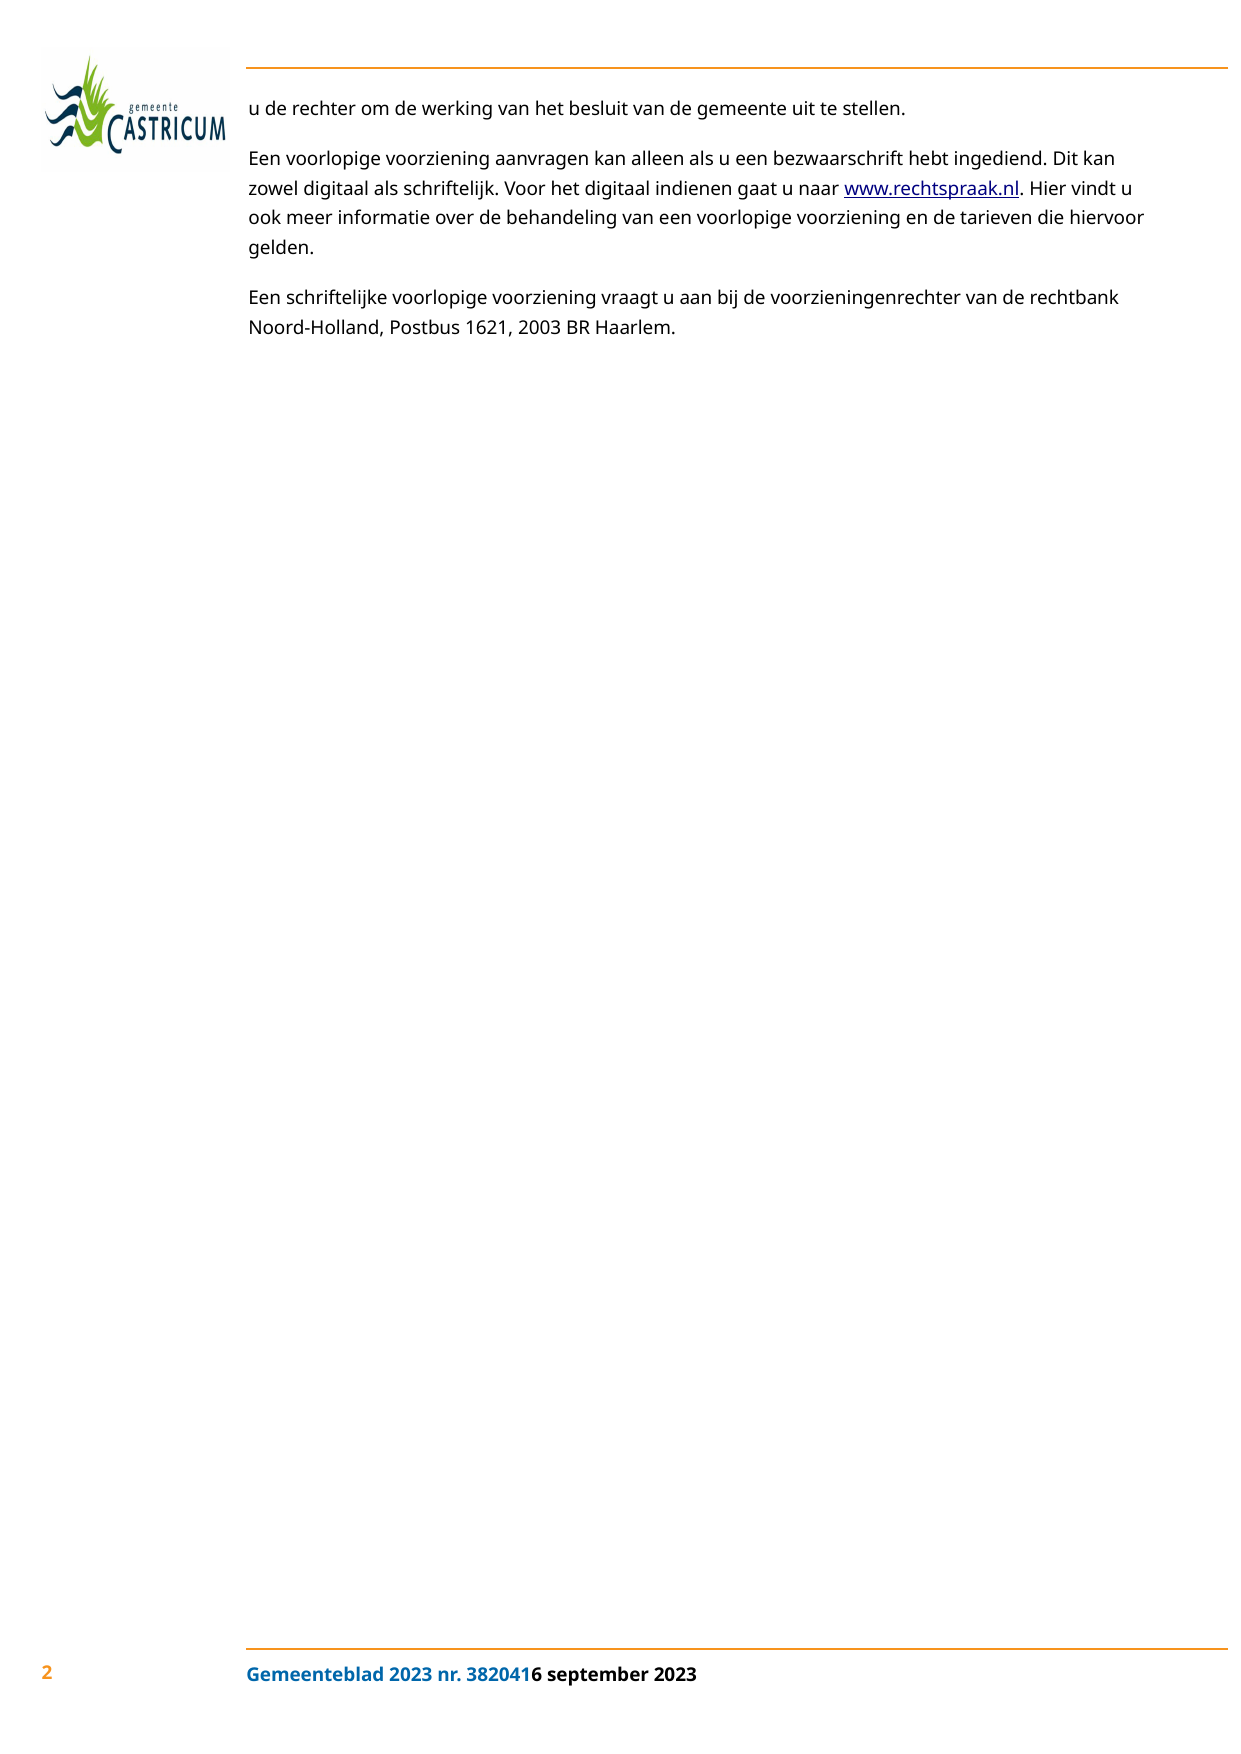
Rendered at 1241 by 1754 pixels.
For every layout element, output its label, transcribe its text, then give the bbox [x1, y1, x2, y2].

picture [41, 47, 231, 172]
text Een schriftelijke voorlopige voorziening vraagt u aan bij de voorzieningenrechter van de rechtbank Noord-Holland, Postbus 1621, 2003 BR Haarlem. [248, 284, 1152, 340]
text Een voorlopige voorziening aanvragen kan alleen als u een bezwaarschrift hebt ingediend. Dit kan zowel digitaal als schriftelijk. Voor het digitaal indienen gaat u naar www.rechtspraak.nl. Hier vindt u ook meer informatie over de behandeling van een voorlopige voorziening en de tarieven die hiervoor gelden. [248, 145, 1152, 260]
text u de rechter om de werking van het besluit van de gemeente uit te stellen. [248, 95, 1152, 121]
